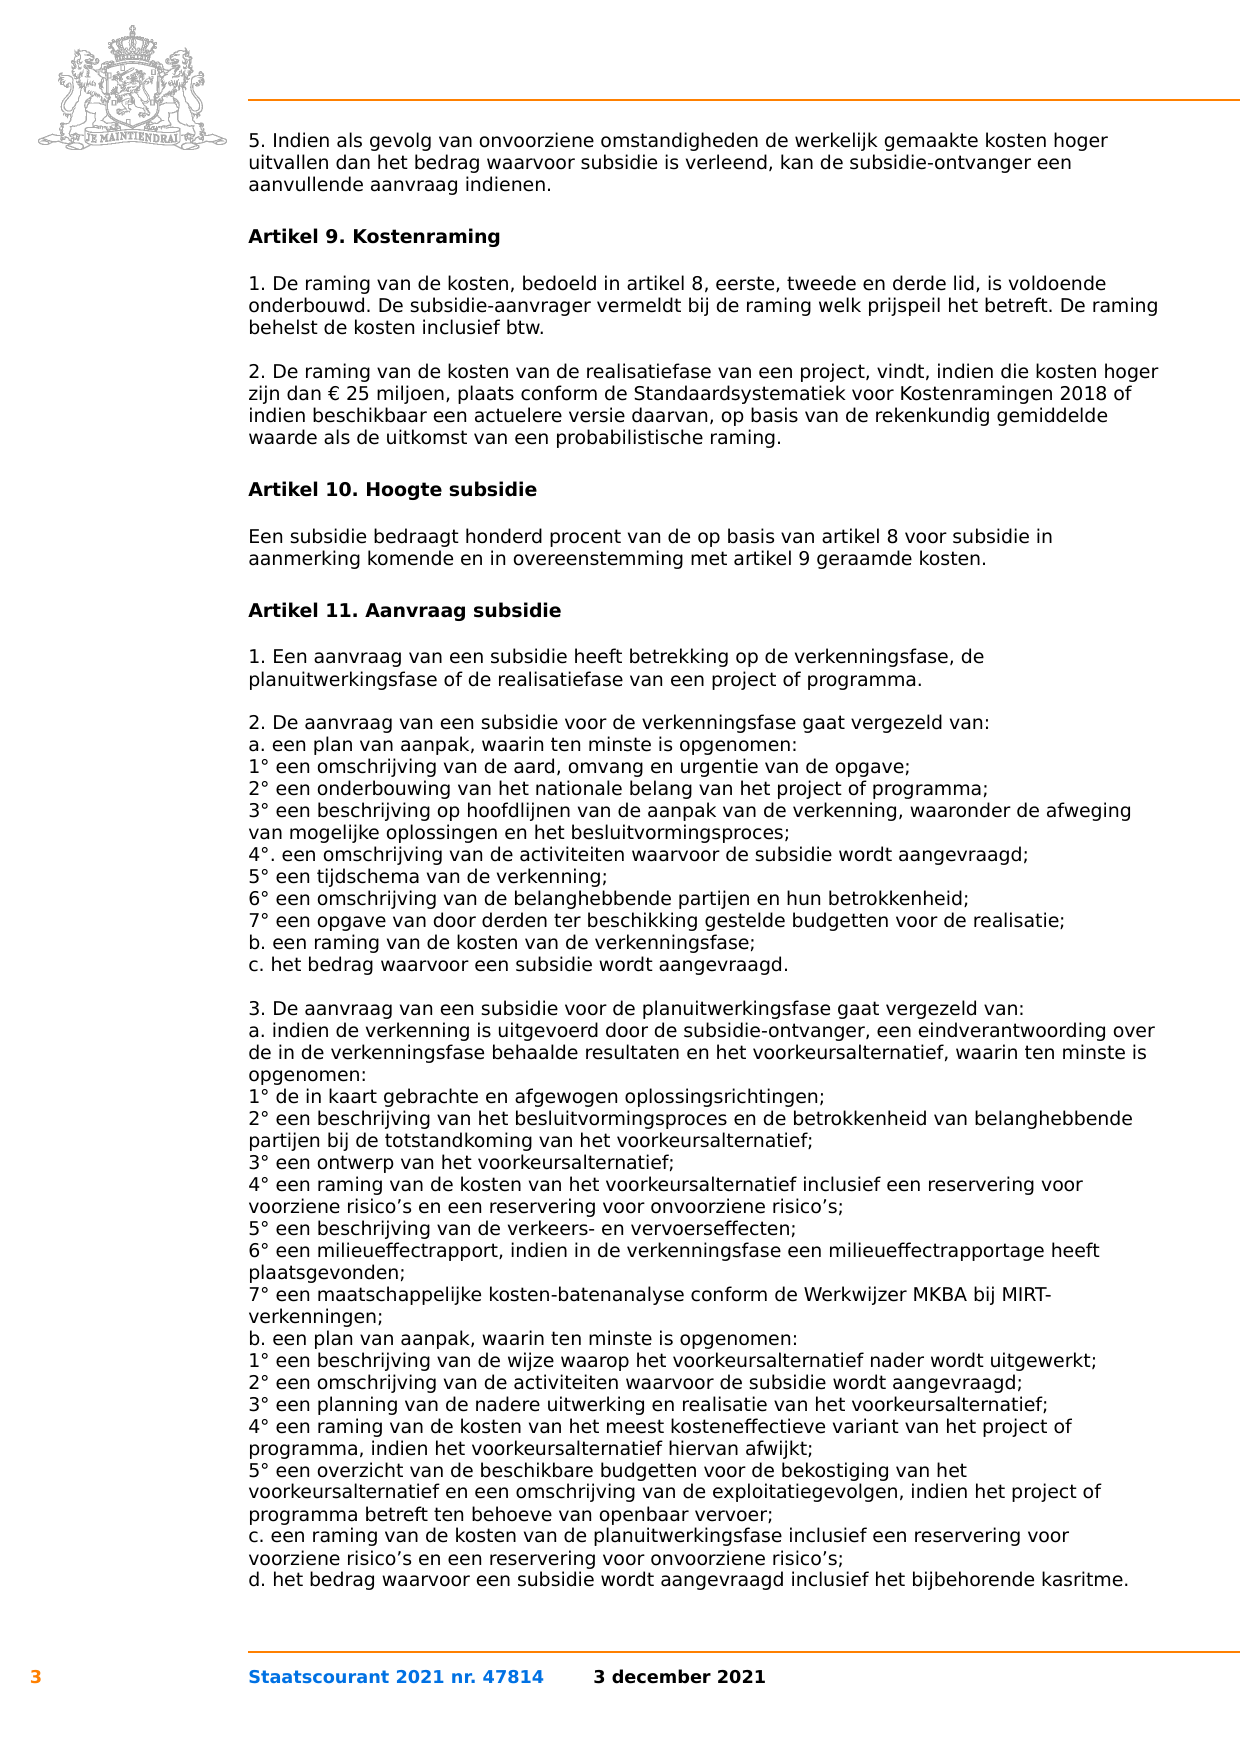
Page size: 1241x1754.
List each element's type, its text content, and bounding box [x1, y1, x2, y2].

text a. indien de verkenning is uitgevoerd door de subsidie-ontvanger, een eindverantwoording over de in de verkenningsfase behaalde resultaten en het voorkeursalternatief, waarin ten minste is opgenomen: [248, 1020, 1163, 1086]
text 1. Een aanvraag van een subsidie heeft betrekking op de verkenningsfase, de planuitwerkingsfase of de realisatiefase van een project of programma. [248, 646, 1163, 690]
text 1° een omschrijving van de aard, omvang en urgentie van de opgave; [248, 756, 1163, 778]
text 5° een overzicht van de beschikbare budgetten voor de bekostiging van het voorkeursalternatief en een omschrijving van de exploitatiegevolgen, indien het project of programma betreft ten behoeve van openbaar vervoer; [248, 1459, 1163, 1525]
subtitle Artikel 10. Hoogte subsidie [248, 478, 1163, 501]
text 7° een maatschappelijke kosten-batenanalyse conform de Werkwijzer MKBA bij MIRT-verkenningen; [248, 1284, 1163, 1328]
text 4°. een omschrijving van de activiteiten waarvoor de subsidie wordt aangevraagd; [248, 844, 1163, 866]
text d. het bedrag waarvoor een subsidie wordt aangevraagd inclusief het bijbehorende kasritme. [248, 1569, 1163, 1591]
text 5. Indien als gevolg van onvoorziene omstandigheden de werkelijk gemaakte kosten hoger uitvallen dan het bedrag waarvoor subsidie is verleend, kan de subsidie-ontvanger een aanvullende aanvraag indienen. [248, 130, 1163, 196]
text 2° een onderbouwing van het nationale belang van het project of programma; [248, 778, 1163, 800]
text 2° een omschrijving van de activiteiten waarvoor de subsidie wordt aangevraagd; [248, 1372, 1163, 1393]
text 5° een beschrijving van de verkeers- en vervoerseffecten; [248, 1218, 1163, 1240]
text 2. De aanvraag van een subsidie voor de verkenningsfase gaat vergezeld van: [248, 712, 1163, 734]
text 7° een opgave van door derden ter beschikking gestelde budgetten voor de realisatie; [248, 910, 1163, 932]
text 3. De aanvraag van een subsidie voor de planuitwerkingsfase gaat vergezeld van: [248, 998, 1163, 1020]
text 4° een raming van de kosten van het meest kosteneffectieve variant van het project of programma, indien het voorkeursalternatief hiervan afwijkt; [248, 1416, 1163, 1459]
text 4° een raming van de kosten van het voorkeursalternatief inclusief een reservering voor voorziene risico’s en een reservering voor onvoorziene risico’s; [248, 1174, 1163, 1218]
text c. een raming van de kosten van de planuitwerkingsfase inclusief een reservering voor voorziene risico’s en een reservering voor onvoorziene risico’s; [248, 1525, 1163, 1569]
text b. een plan van aanpak, waarin ten minste is opgenomen: [248, 1328, 1163, 1349]
text 1. De raming van de kosten, bedoeld in artikel 8, eerste, tweede en derde lid, is voldoende onderbouwd. De subsidie-aanvrager vermeldt bij de raming welk prijspeil het betreft. De raming behelst de kosten inclusief btw. [248, 273, 1163, 339]
text 3° een planning van de nadere uitwerking en realisatie van het voorkeursalternatief; [248, 1393, 1163, 1416]
text b. een raming van de kosten van de verkenningsfase; [248, 932, 1163, 954]
text 6° een omschrijving van de belanghebbende partijen en hun betrokkenheid; [248, 888, 1163, 910]
text 6° een milieueffectrapport, indien in de verkenningsfase een milieueffectrapportage heeft plaatsgevonden; [248, 1240, 1163, 1284]
text 1° de in kaart gebrachte en afgewogen oplossingsrichtingen; [248, 1086, 1163, 1108]
subtitle Artikel 9. Kostenraming [248, 226, 1163, 248]
text 3° een ontwerp van het voorkeursalternatief; [248, 1152, 1163, 1174]
text 2. De raming van de kosten van de realisatiefase van een project, vindt, indien die kosten hoger zijn dan € 25 miljoen, plaats conform de Standaardsystematiek voor Kostenramingen 2018 of indien beschikbaar een actuelere versie daarvan, op basis van de rekenkundig gemiddelde waarde als de uitkomst van een probabilistische raming. [248, 361, 1163, 448]
picture [38, 25, 227, 150]
text 5° een tijdschema van de verkenning; [248, 866, 1163, 888]
text 2° een beschrijving van het besluitvormingsproces en de betrokkenheid van belanghebbende partijen bij de totstandkoming van het voorkeursalternatief; [248, 1108, 1163, 1152]
subtitle Artikel 11. Aanvraag subsidie [248, 599, 1163, 621]
text a. een plan van aanpak, waarin ten minste is opgenomen: [248, 734, 1163, 756]
text c. het bedrag waarvoor een subsidie wordt aangevraagd. [248, 954, 1163, 976]
text 3° een beschrijving op hoofdlijnen van de aanpak van de verkenning, waaronder de afweging van mogelijke oplossingen en het besluitvormingsproces; [248, 800, 1163, 844]
text 1° een beschrijving van de wijze waarop het voorkeursalternatief nader wordt uitgewerkt; [248, 1349, 1163, 1372]
text Een subsidie bedraagt honderd procent van de op basis van artikel 8 voor subsidie in aanmerking komende en in overeenstemming met artikel 9 geraamde kosten. [248, 526, 1163, 569]
